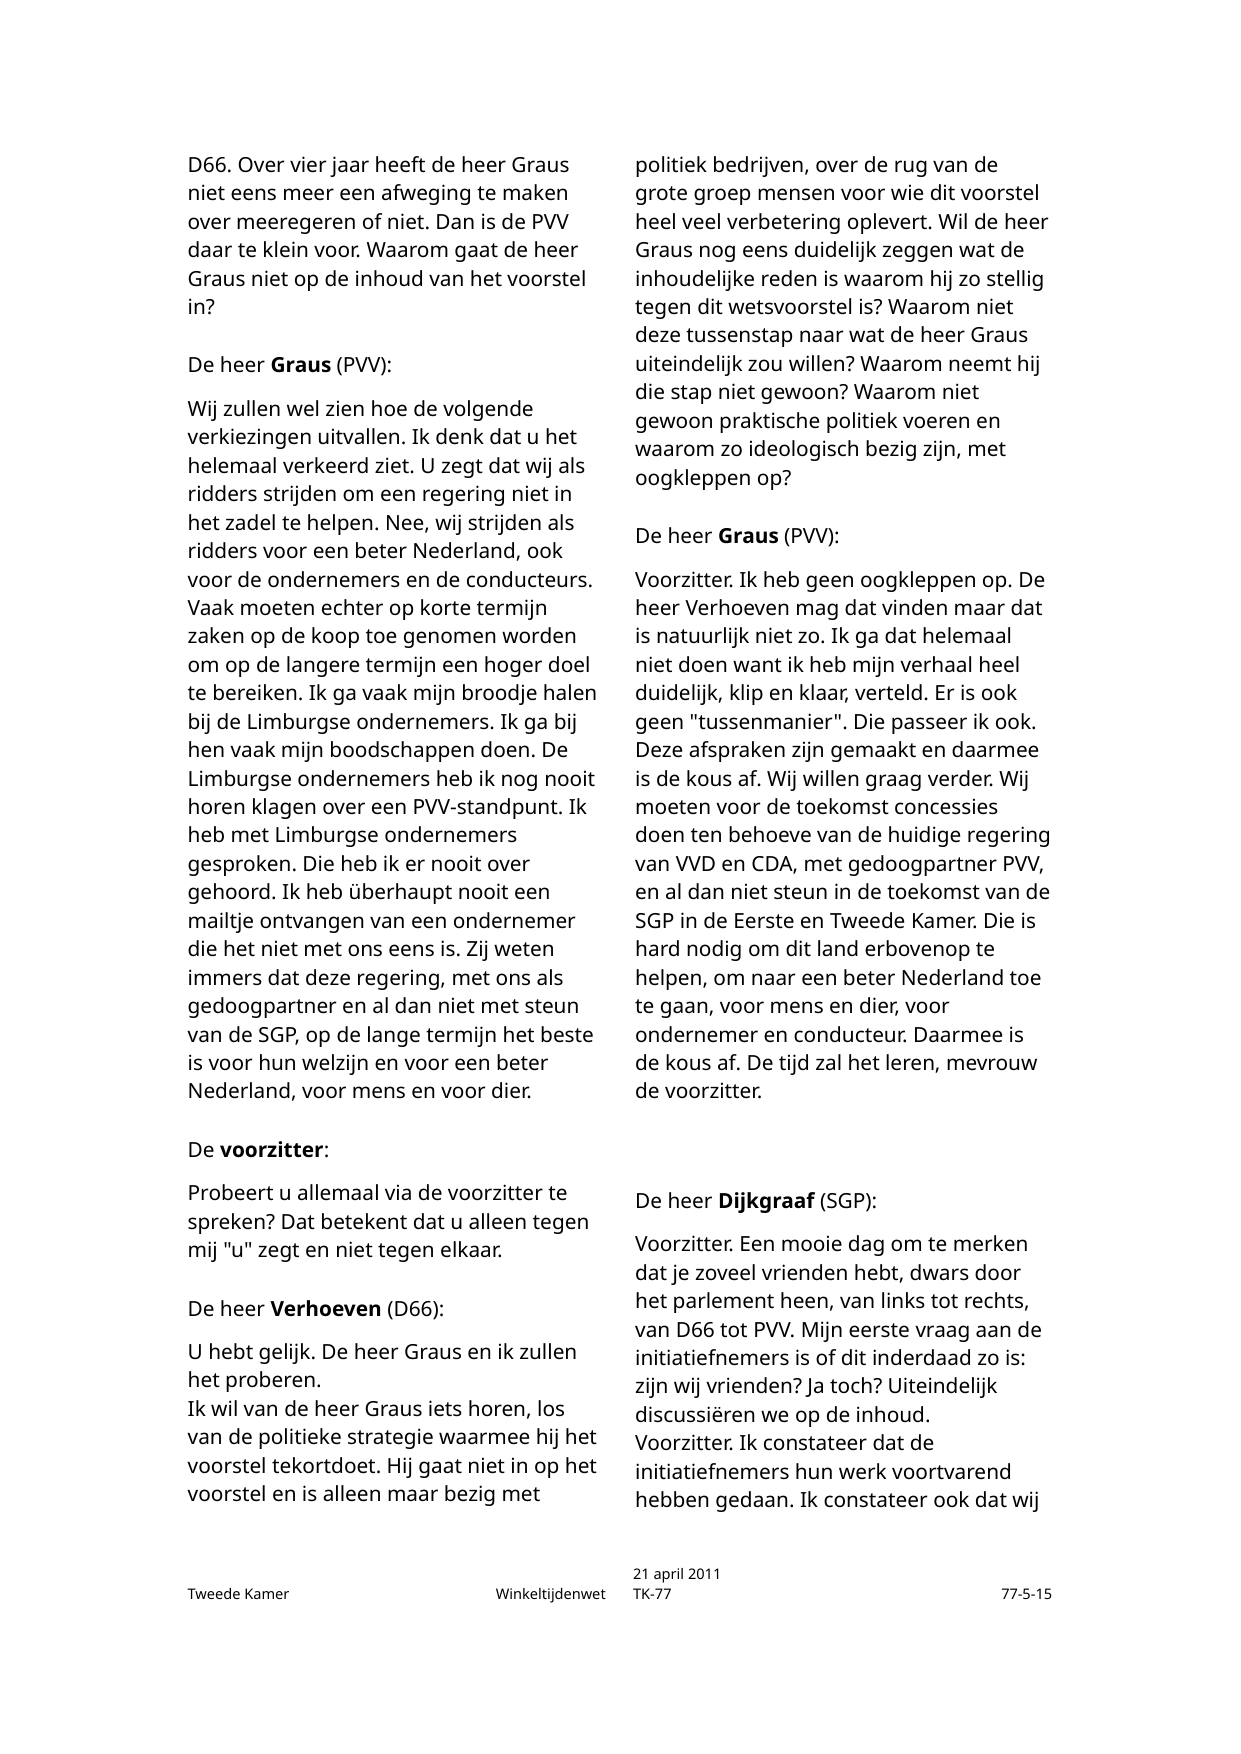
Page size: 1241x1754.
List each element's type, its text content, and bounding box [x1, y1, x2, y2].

text Probeert u allemaal via de voorzitter te spreken? Dat betekent dat u alleen tegen mij "u" zegt en niet tegen elkaar. [187, 1178, 605, 1264]
text De heer Verhoeven (D66): [187, 1294, 605, 1322]
text Ik wil van de heer Graus iets horen, los van de politieke strategie waarmee hij het voorstel tekortdoet. Hij gaat niet in op het voorstel en is alleen maar bezig met [187, 1394, 605, 1508]
text Wij zullen wel zien hoe de volgende verkiezingen uitvallen. Ik denk dat u het helemaal verkeerd ziet. U zegt dat wij als ridders strijden om een regering niet in het zadel te helpen. Nee, wij strijden als ridders voor een beter Nederland, ook voor de ondernemers en de conducteurs. Vaak moeten echter op korte termijn zaken op de koop toe genomen worden om op de langere termijn een hoger doel te bereiken. Ik ga vaak mijn broodje halen bij de Limburgse ondernemers. Ik ga bij hen vaak mijn boodschappen doen. De Limburgse ondernemers heb ik nog nooit horen klagen over een PVV-standpunt. Ik heb met Limburgse ondernemers gesproken. Die heb ik er nooit over gehoord. Ik heb überhaupt nooit een mailtje ontvangen van een ondernemer die het niet met ons eens is. Zij weten immers dat deze regering, met ons als gedoogpartner en al dan niet met steun van de SGP, op de lange termijn het beste is voor hun welzijn en voor een beter Nederland, voor mens en voor dier. [187, 394, 605, 1105]
text Voorzitter. Een mooie dag om te merken dat je zoveel vrienden hebt, dwars door het parlement heen, van links tot rechts, van D66 tot PVV. Mijn eerste vraag aan de initiatiefnemers is of dit inderdaad zo is: zijn wij vrienden? Ja toch? Uiteindelijk discussiëren we op de inhoud. [635, 1229, 1053, 1428]
text De voorzitter: [187, 1135, 605, 1163]
text  [635, 1135, 1053, 1163]
text U hebt gelijk. De heer Graus en ik zullen het proberen. [187, 1337, 605, 1394]
text De heer Graus (PVV): [635, 521, 1053, 550]
text politiek bedrijven, over de rug van de grote groep mensen voor wie dit voorstel heel veel verbetering oplevert. Wil de heer Graus nog eens duidelijk zeggen wat de inhoudelijke reden is waarom hij zo stellig tegen dit wetsvoorstel is? Waarom niet deze tussenstap naar wat de heer Graus uiteindelijk zou willen? Waarom neemt hij die stap niet gewoon? Waarom niet gewoon praktische politiek voeren en waarom zo ideologisch bezig zijn, met oogkleppen op? [635, 150, 1053, 491]
text De heer Graus (PVV): [187, 351, 605, 379]
text Voorzitter. Ik constateer dat de initiatiefnemers hun werk voortvarend hebben gedaan. Ik constateer ook dat wij [635, 1428, 1053, 1514]
text De heer Dijkgraaf (SGP): [635, 1186, 1053, 1214]
text D66. Over vier jaar heeft de heer Graus niet eens meer een afweging te maken over meeregeren of niet. Dan is de PVV daar te klein voor. Waarom gaat de heer Graus niet op de inhoud van het voorstel in? [187, 150, 605, 321]
text Voorzitter. Ik heb geen oogkleppen op. De heer Verhoeven mag dat vinden maar dat is natuurlijk niet zo. Ik ga dat helemaal niet doen want ik heb mijn verhaal heel duidelijk, klip en klaar, verteld. Er is ook geen "tussenmanier". Die passeer ik ook. Deze afspraken zijn gemaakt en daarmee is de kous af. Wij willen graag verder. Wij moeten voor de toekomst concessies doen ten behoeve van de huidige regering van VVD en CDA, met gedoogpartner PVV, en al dan niet steun in de toekomst van de SGP in de Eerste en Tweede Kamer. Die is hard nodig om dit land erbovenop te helpen, om naar een beter Nederland toe te gaan, voor mens en dier, voor ondernemer en conducteur. Daarmee is de kous af. De tijd zal het leren, mevrouw de voorzitter. [635, 565, 1053, 1105]
